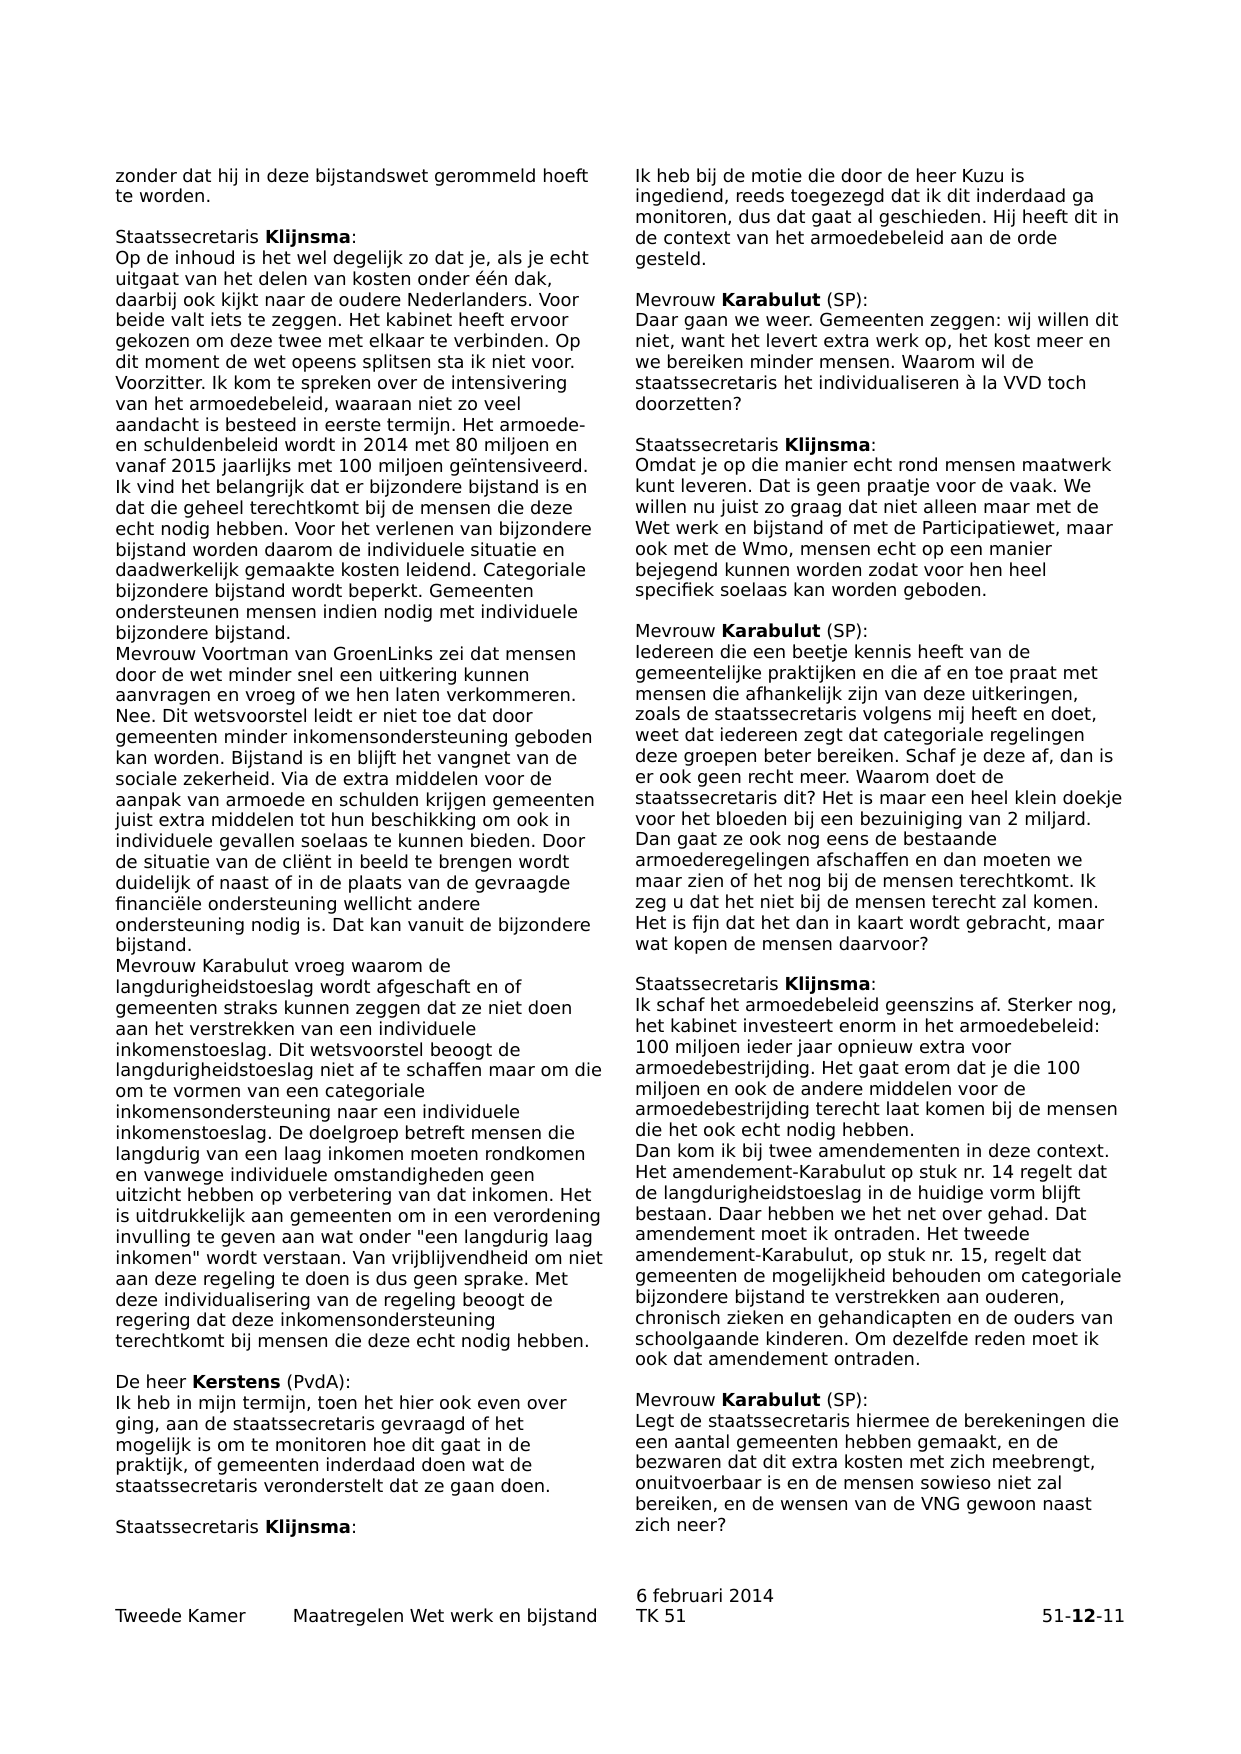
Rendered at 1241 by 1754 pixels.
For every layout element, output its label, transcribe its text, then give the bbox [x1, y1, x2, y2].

text Op de inhoud is het wel degelijk zo dat je, als je echt uitgaat van het delen van kosten onder één dak, daarbij ook kijkt naar de oudere Nederlanders. Voor beide valt iets te zeggen. Het kabinet heeft ervoor gekozen om deze twee met elkaar te verbinden. Op dit moment de wet opeens splitsen sta ik niet voor. [115, 248, 605, 373]
text Ik heb in mijn termijn, toen het hier ook even over ging, aan de staatssecretaris gevraagd of het mogelijk is om te monitoren hoe dit gaat in de praktijk, of gemeenten inderdaad doen wat de staatssecretaris veronderstelt dat ze gaan doen. [115, 1393, 605, 1497]
text Mevrouw Karabulut vroeg waarom de langdurigheidstoeslag wordt afgeschaft en of gemeenten straks kunnen zeggen dat ze niet doen aan het verstrekken van een individuele inkomenstoeslag. Dit wetsvoorstel beoogt de langdurigheidstoeslag niet af te schaffen maar om die om te vormen van een categoriale inkomensondersteuning naar een individuele inkomenstoeslag. De doelgroep betreft mensen die langdurig van een laag inkomen moeten rondkomen en vanwege individuele omstandigheden geen uitzicht hebben op verbetering van dat inkomen. Het is uitdrukkelijk aan gemeenten om in een verordening invulling te geven aan wat onder "een langdurig laag inkomen" wordt verstaan. Van vrijblijvendheid om niet aan deze regeling te doen is dus geen sprake. Met deze individualisering van de regeling beoogt de regering dat deze inkomensondersteuning terechtkomt bij mensen die deze echt nodig hebben. [115, 956, 605, 1352]
text Ik heb bij de motie die door de heer Kuzu is ingediend, reeds toegezegd dat ik dit inderdaad ga monitoren, dus dat gaat al geschieden. Hij heeft dit in de context van het armoedebeleid aan de orde gesteld. [635, 165, 1125, 269]
text Staatssecretaris Klijnsma: [635, 974, 1125, 995]
text Mevrouw Voortman van GroenLinks zei dat mensen door de wet minder snel een uitkering kunnen aanvragen en vroeg of we hen laten verkommeren. Nee. Dit wetsvoorstel leidt er niet toe dat door gemeenten minder inkomensondersteuning geboden kan worden. Bijstand is en blijft het vangnet van de sociale zekerheid. Via de extra middelen voor de aanpak van armoede en schulden krijgen gemeenten juist extra middelen tot hun beschikking om ook in individuele gevallen soelaas te kunnen bieden. Door de situatie van de cliënt in beeld te brengen wordt duidelijk of naast of in de plaats van de gevraagde financiële ondersteuning wellicht andere ondersteuning nodig is. Dat kan vanuit de bijzondere bijstand. [115, 643, 605, 956]
text Iedereen die een beetje kennis heeft van de gemeentelijke praktijken en die af en toe praat met mensen die afhankelijk zijn van deze uitkeringen, zoals de staatssecretaris volgens mij heeft en doet, weet dat iedereen zegt dat categoriale regelingen deze groepen beter bereiken. Schaf je deze af, dan is er ook geen recht meer. Waarom doet de staatssecretaris dit? Het is maar een heel klein doekje voor het bloeden bij een bezuiniging van 2 miljard. Dan gaat ze ook nog eens de bestaande armoederegelingen afschaffen en dan moeten we maar zien of het nog bij de mensen terechtkomt. Ik zeg u dat het niet bij de mensen terecht zal komen. Het is fijn dat het dan in kaart wordt gebracht, maar wat kopen de mensen daarvoor? [635, 642, 1125, 954]
text Daar gaan we weer. Gemeenten zeggen: wij willen dit niet, want het levert extra werk op, het kost meer en we bereiken minder mensen. Waarom wil de staatssecretaris het individualiseren à la VVD toch doorzetten? [635, 310, 1125, 414]
text Staatssecretaris Klijnsma: [115, 227, 605, 248]
text De heer Kerstens (PvdA): [115, 1372, 605, 1393]
text Voorzitter. Ik kom te spreken over de intensivering van het armoedebeleid, waaraan niet zo veel aandacht is besteed in eerste termijn. Het armoede- en schuldenbeleid wordt in 2014 met 80 miljoen en vanaf 2015 jaarlijks met 100 miljoen geïntensiveerd. Ik vind het belangrijk dat er bijzondere bijstand is en dat die geheel terechtkomt bij de mensen die deze echt nodig hebben. Voor het verlenen van bijzondere bijstand worden daarom de individuele situatie en daadwerkelijk gemaakte kosten leidend. Categoriale bijzondere bijstand wordt beperkt. Gemeenten ondersteunen mensen indien nodig met individuele bijzondere bijstand. [115, 373, 605, 643]
text Omdat je op die manier echt rond mensen maatwerk kunt leveren. Dat is geen praatje voor de vaak. We willen nu juist zo graag dat niet alleen maar met de Wet werk en bijstand of met de Participatiewet, maar ook met de Wmo, mensen echt op een manier bejegend kunnen worden zodat voor hen heel specifiek soelaas kan worden geboden. [635, 455, 1125, 601]
text Mevrouw Karabulut (SP): [635, 621, 1125, 642]
text zonder dat hij in deze bijstandswet gerommeld hoeft te worden. [115, 165, 605, 207]
text Mevrouw Karabulut (SP): [635, 289, 1125, 310]
text Ik schaf het armoedebeleid geenszins af. Sterker nog, het kabinet investeert enorm in het armoedebeleid: 100 miljoen ieder jaar opnieuw extra voor armoedebestrijding. Het gaat erom dat je die 100 miljoen en ook de andere middelen voor de armoedebestrijding terecht laat komen bij de mensen die het ook echt nodig hebben. [635, 995, 1125, 1141]
text Staatssecretaris Klijnsma: [115, 1517, 605, 1537]
text Legt de staatssecretaris hiermee de berekeningen die een aantal gemeenten hebben gemaakt, en de bezwaren dat dit extra kosten met zich meebrengt, onuitvoerbaar is en de mensen sowieso niet zal bereiken, en de wensen van de VNG gewoon naast zich neer? [635, 1411, 1125, 1536]
text Staatssecretaris Klijnsma: [635, 434, 1125, 455]
text Mevrouw Karabulut (SP): [635, 1390, 1125, 1411]
text Dan kom ik bij twee amendementen in deze context. Het amendement-Karabulut op stuk nr. 14 regelt dat de langdurigheidstoeslag in de huidige vorm blijft bestaan. Daar hebben we het net over gehad. Dat amendement moet ik ontraden. Het tweede amendement-Karabulut, op stuk nr. 15, regelt dat gemeenten de mogelijkheid behouden om categoriale bijzondere bijstand te verstrekken aan ouderen, chronisch zieken en gehandicapten en de ouders van schoolgaande kinderen. Om dezelfde reden moet ik ook dat amendement ontraden. [635, 1141, 1125, 1370]
